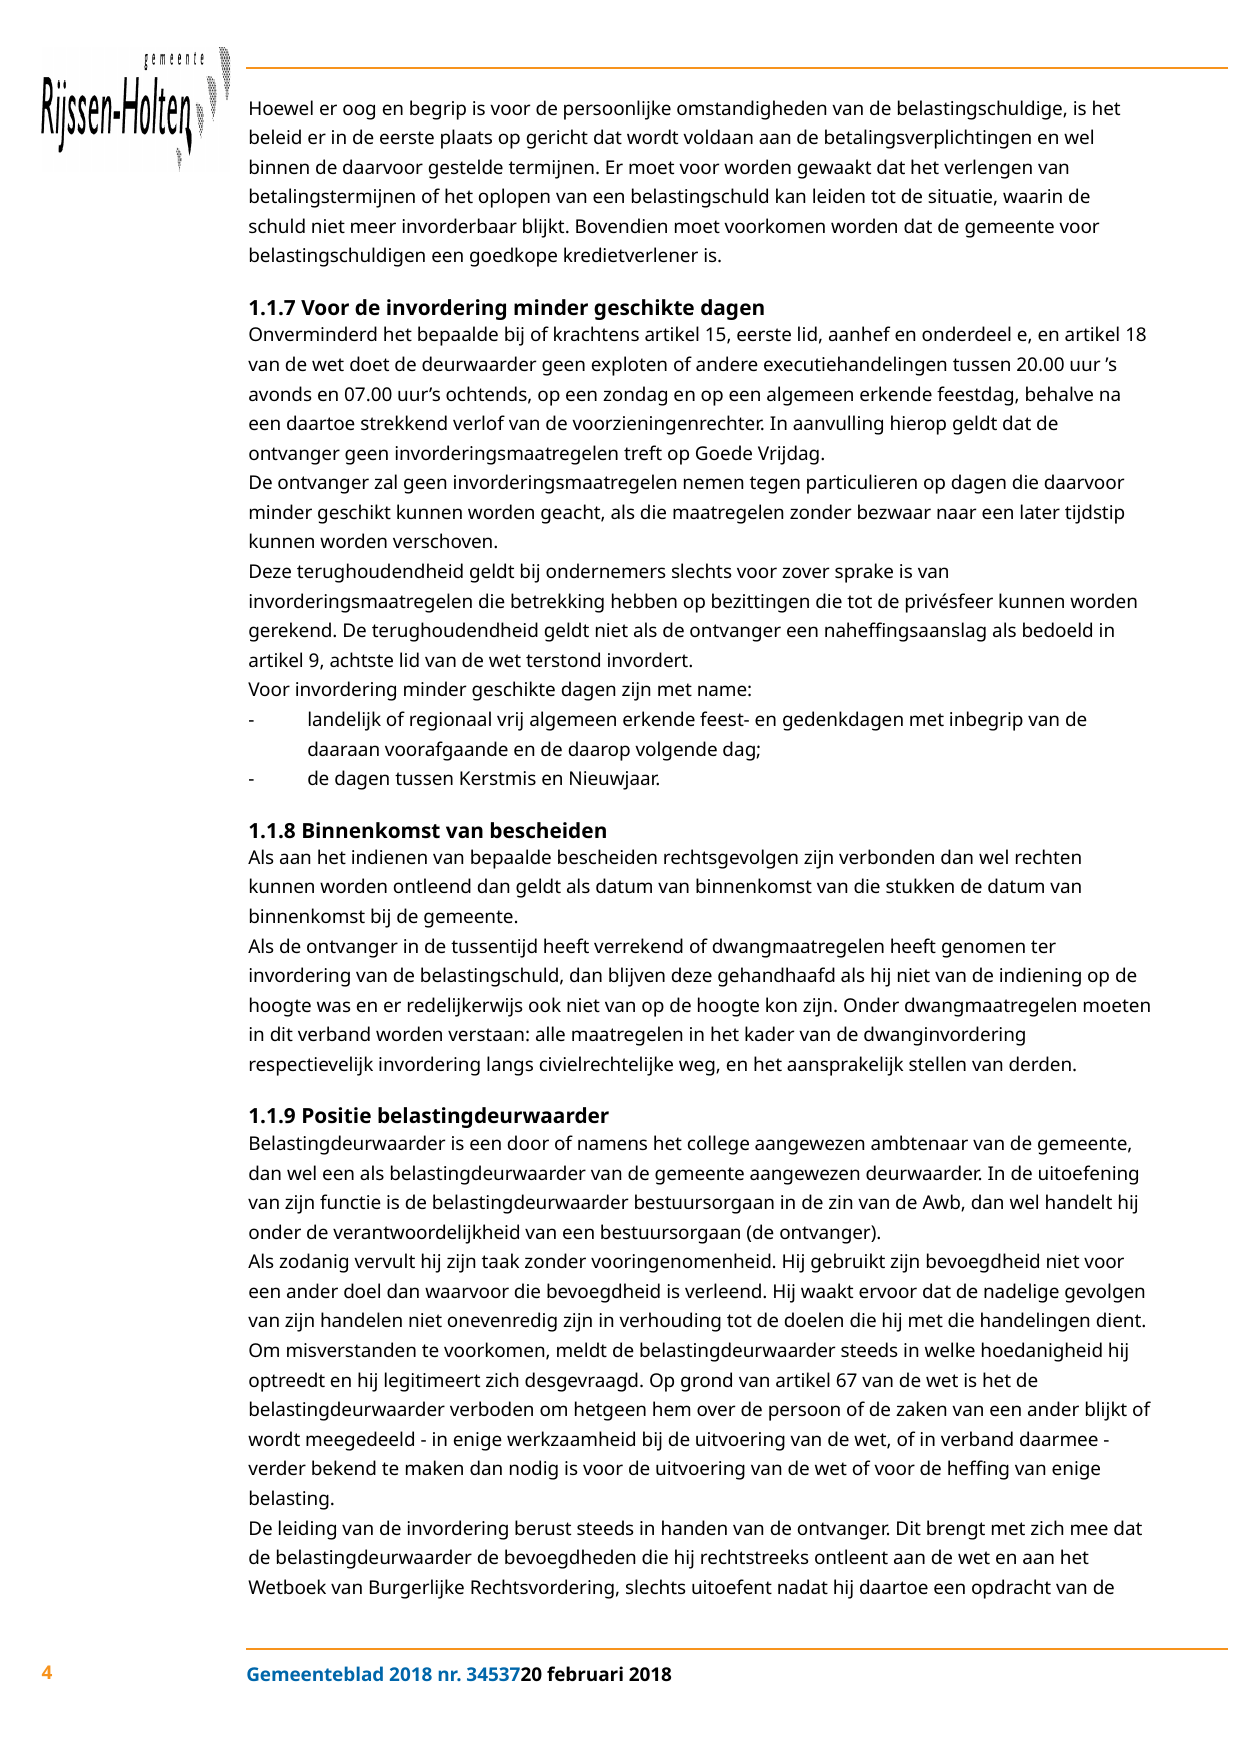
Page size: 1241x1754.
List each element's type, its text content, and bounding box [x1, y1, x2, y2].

text Als aan het indienen van bepaalde bescheiden rechtsgevolgen zijn verbonden dan wel rechten kunnen worden ontleend dan geldt als datum van binnenkomst van die stukken de datum van binnenkomst bij de gemeente. [248, 844, 1152, 929]
text Om misverstanden te voorkomen, meldt de belastingdeurwaarder steeds in welke hoedanigheid hij optreedt en hij legitimeert zich desgevraagd. Op grond van artikel 67 van de wet is het de belastingdeurwaarder verboden om hetgeen hem over de persoon of de zaken van een ander blijkt of wordt meegedeeld - in enige werkzaamheid bij de uitvoering van de wet, of in verband daarmee - verder bekend te maken dan nodig is voor de uitvoering van de wet of voor de heffing van enige belasting. [248, 1337, 1152, 1511]
list de dagen tussen Kerstmis en Nieuwjaar. [248, 765, 1152, 791]
text Onverminderd het bepaalde bij of krachtens artikel 15, eerste lid, aanhef en onderdeel e, en artikel 18 van de wet doet de deurwaarder geen exploten of andere executiehandelingen tussen 20.00 uur ’s avonds en 07.00 uur’s ochtends, op een zondag en op een algemeen erkende feestdag, behalve na een daartoe strekkend verlof van de voorzieningenrechter. In aanvulling hierop geldt dat de ontvanger geen invorderingsmaatregelen treft op Goede Vrijdag. [248, 322, 1152, 466]
text Voor invordering minder geschikte dagen zijn met name: [248, 677, 1152, 702]
text De leiding van de invordering berust steeds in handen van de ontvanger. Dit brengt met zich mee dat de belastingdeurwaarder de bevoegdheden die hij rechtstreeks ontleent aan de wet en aan het Wetboek van Burgerlijke Rechtsvordering, slechts uitoefent nadat hij daartoe een opdracht van de [248, 1515, 1152, 1599]
text De ontvanger zal geen invorderingsmaatregelen nemen tegen particulieren op dagen die daarvoor minder geschikt kunnen worden geacht, als die maatregelen zonder bezwaar naar een later tijdstip kunnen worden verschoven. [248, 469, 1152, 554]
text 1.1.7 Voor de invordering minder geschikte dagen [248, 293, 1152, 322]
text 1.1.9 Positie belastingdeurwaarder [248, 1102, 1152, 1130]
text Deze terughoudendheid geldt bij ondernemers slechts voor zover sprake is van invorderingsmaatregelen die betrekking hebben op bezittingen die tot de privésfeer kunnen worden gerekend. De terughoudendheid geldt niet als de ontvanger een naheffingsaanslag als bedoeld in artikel 9, achtste lid van de wet terstond invordert. [248, 558, 1152, 673]
picture [41, 47, 231, 172]
text Als de ontvanger in de tussentijd heeft verrekend of dwangmaatregelen heeft genomen ter invordering van de belastingschuld, dan blijven deze gehandhaafd als hij niet van de indiening op de hoogte was en er redelijkerwijs ook niet van op de hoogte kon zijn. Onder dwangmaatregelen moeten in dit verband worden verstaan: alle maatregelen in het kader van de dwanginvordering respectievelijk invordering langs civielrechtelijke weg, en het aansprakelijk stellen van derden. [248, 933, 1152, 1077]
text Als zodanig vervult hij zijn taak zonder vooringenomenheid. Hij gebruikt zijn bevoegdheid niet voor een ander doel dan waarvoor die bevoegdheid is verleend. Hij waakt ervoor dat de nadelige gevolgen van zijn handelen niet onevenredig zijn in verhouding tot de doelen die hij met die handelingen dient. [248, 1248, 1152, 1333]
text 1.1.8 Binnenkomst van bescheiden [248, 816, 1152, 844]
text Belastingdeurwaarder is een door of namens het college aangewezen ambtenaar van de gemeente, dan wel een als belastingdeurwaarder van de gemeente aangewezen deurwaarder. In de uitoefening van zijn functie is de belastingdeurwaarder bestuursorgaan in de zin van de Awb, dan wel handelt hij onder de verantwoordelijkheid van een bestuursorgaan (de ontvanger). [248, 1130, 1152, 1244]
text Hoewel er oog en begrip is voor de persoonlijke omstandigheden van de belastingschuldige, is het beleid er in de eerste plaats op gericht dat wordt voldaan aan de betalingsverplichtingen en wel binnen de daarvoor gestelde termijnen. Er moet voor worden gewaakt dat het verlengen van betalingstermijnen of het oplopen van een belastingschuld kan leiden tot de situatie, waarin de schuld niet meer invorderbaar blijkt. Bovendien moet voorkomen worden dat de gemeente voor belastingschuldigen een goedkope kredietverlener is. [248, 95, 1152, 268]
list landelijk of regionaal vrij algemeen erkende feest- en gedenkdagen met inbegrip van de daaraan voorafgaande en de daarop volgende dag; [248, 706, 1152, 761]
